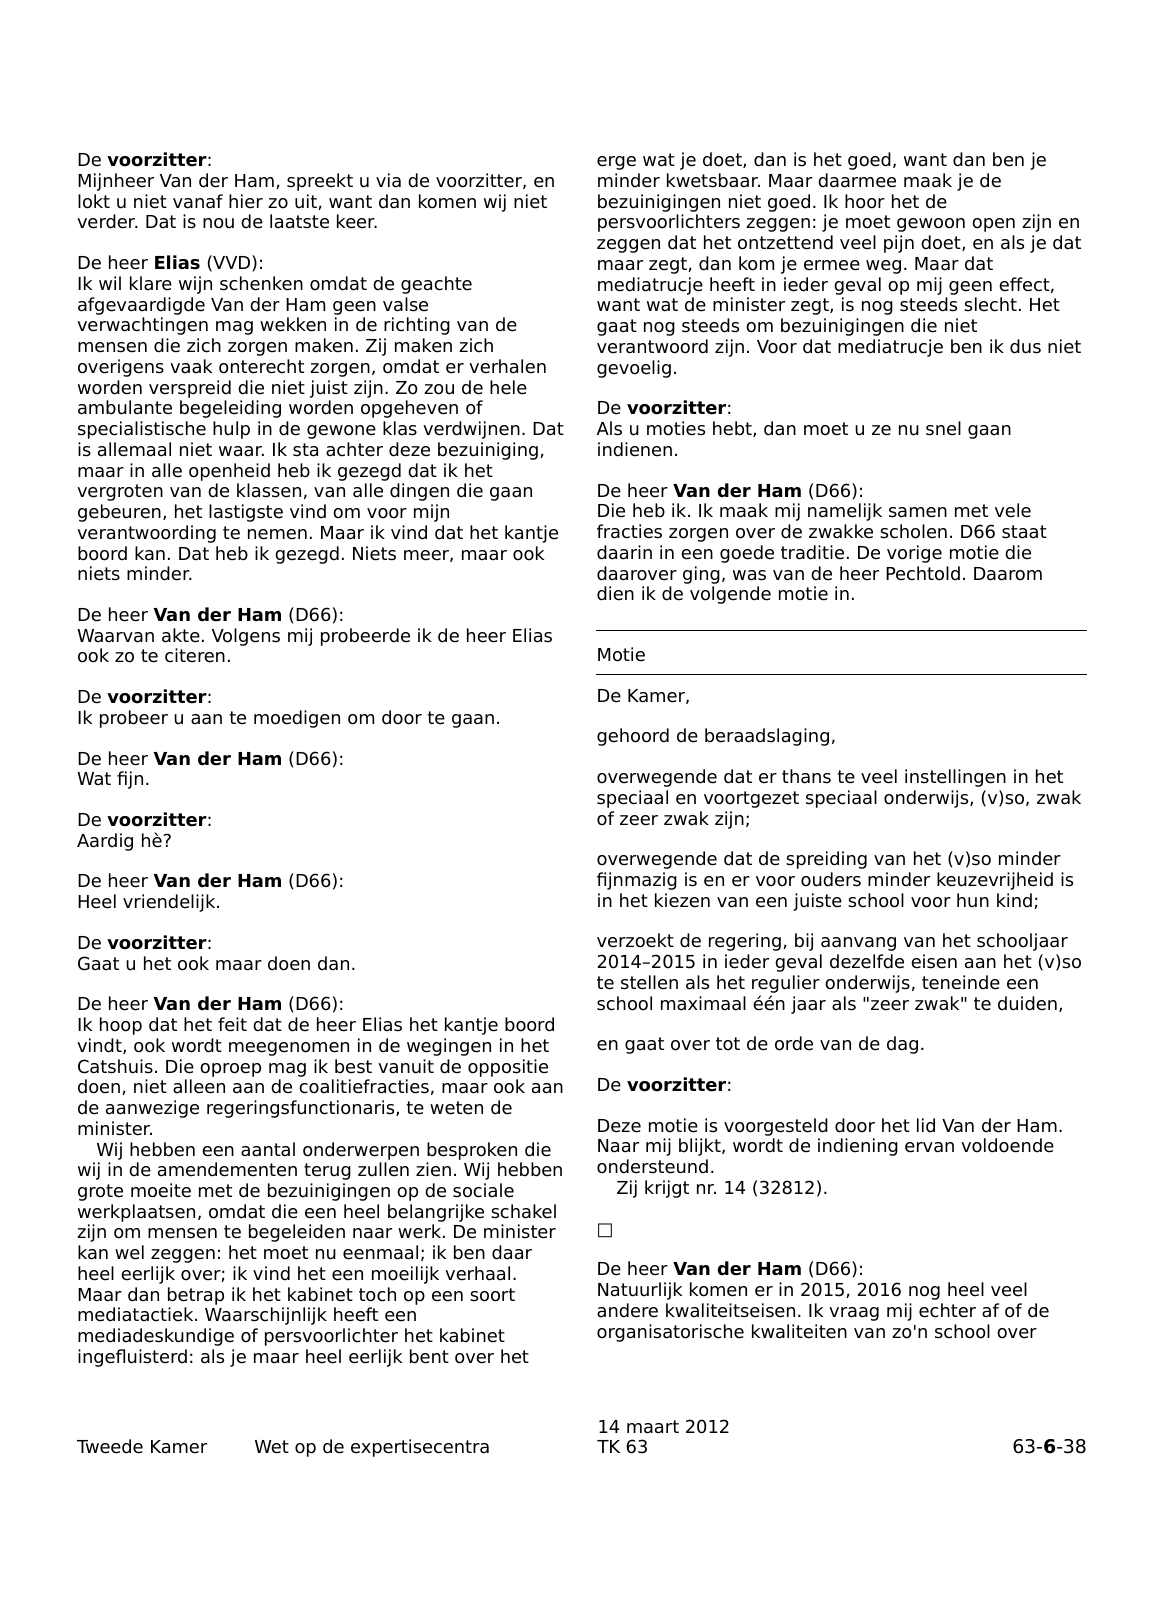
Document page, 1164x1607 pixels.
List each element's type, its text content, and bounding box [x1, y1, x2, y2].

text Gaat u het ook maar doen dan. [77, 953, 567, 974]
text Heel vriendelijk. [77, 892, 567, 913]
text De voorzitter: [596, 1075, 1087, 1096]
text De voorzitter: [77, 687, 567, 708]
text Ik wil klare wijn schenken omdat de geachte afgevaardigde Van der Ham geen valse verwachtingen mag wekken in de richting van de mensen die zich zorgen maken. Zij maken zich overigens vaak onterecht zorgen, omdat er verhalen worden verspreid die niet juist zijn. Zo zou de hele ambulante begeleiding worden opgeheven of specialistische hulp in de gewone klas verdwijnen. Dat is allemaal niet waar. Ik sta achter deze bezuiniging, maar in alle openheid heb ik gezegd dat ik het vergroten van de klassen, van alle dingen die gaan gebeuren, het lastigste vind om voor mijn verantwoording te nemen. Maar ik vind dat het kantje boord kan. Dat heb ik gezegd. Niets meer, maar ook niets minder. [77, 274, 567, 585]
text De heer Van der Ham (D66): [77, 748, 567, 769]
text De heer Van der Ham (D66): [77, 605, 567, 626]
text Mijnheer Van der Ham, spreekt u via de voorzitter, en lokt u niet vanaf hier zo uit, want dan komen wij niet verder. Dat is nou de laatste keer. [77, 171, 567, 233]
text De heer Van der Ham (D66): [77, 994, 567, 1015]
text De heer Elias (VVD): [77, 253, 567, 274]
text overwegende dat er thans te veel instellingen in het speciaal en voortgezet speciaal onderwijs, (v)so, zwak of zeer zwak zijn; [596, 767, 1087, 829]
text De heer Van der Ham (D66): [77, 871, 567, 892]
text De Kamer, [596, 685, 1087, 706]
text Motie [596, 645, 1087, 665]
text Ik probeer u aan te moedigen om door te gaan. [77, 708, 567, 728]
text Die heb ik. Ik maak mij namelijk samen met vele fracties zorgen over de zwakke scholen. D66 staat daarin in een goede traditie. De vorige motie die daarover ging, was van de heer Pechtold. Daarom dien ik de volgende motie in. [596, 501, 1087, 605]
text verzoekt de regering, bij aanvang van het schooljaar 2014–2015 in ieder geval dezelfde eisen aan het (v)so te stellen als het regulier onderwijs, teneinde een school maximaal één jaar als "zeer zwak" te duiden, [596, 931, 1087, 1014]
text Wij hebben een aantal onderwerpen besproken die wij in de amendementen terug zullen zien. Wij hebben grote moeite met de bezuinigingen op de sociale werkplaatsen, omdat die een heel belangrijke schakel zijn om mensen te begeleiden naar werk. De minister kan wel zeggen: het moet nu eenmaal; ik ben daar heel eerlijk over; ik vind het een moeilijk verhaal. Maar dan betrap ik het kabinet toch op een soort mediatactiek. Waarschijnlijk heeft een mediadeskundige of persvoorlichter het kabinet ingefluisterd: als je maar heel eerlijk bent over het [77, 1139, 567, 1367]
text erge wat je doet, dan is het goed, want dan ben je minder kwetsbaar. Maar daarmee maak je de bezuinigingen niet goed. Ik hoor het de persvoorlichters zeggen: je moet gewoon open zijn en zeggen dat het ontzettend veel pijn doet, en als je dat maar zegt, dan kom je ermee weg. Maar dat mediatrucje heeft in ieder geval op mij geen effect, want wat de minister zegt, is nog steeds slecht. Het gaat nog steeds om bezuinigingen die niet verantwoord zijn. Voor dat mediatrucje ben ik dus niet gevoelig. [596, 150, 1087, 378]
text De heer Van der Ham (D66): [596, 1259, 1087, 1280]
text Wat fijn. [77, 769, 567, 790]
text De voorzitter: [77, 150, 567, 171]
text De heer Van der Ham (D66): [596, 480, 1087, 501]
text Natuurlijk komen er in 2015, 2016 nog heel veel andere kwaliteitseisen. Ik vraag mij echter af of de organisatorische kwaliteiten van zo'n school over [596, 1280, 1087, 1342]
text Deze motie is voorgesteld door het lid Van der Ham. Naar mij blijkt, wordt de indiening ervan voldoende ondersteund. [596, 1116, 1087, 1178]
text Waarvan akte. Volgens mij probeerde ik de heer Elias ook zo te citeren. [77, 626, 567, 667]
text □ [596, 1218, 1087, 1239]
text De voorzitter: [77, 810, 567, 831]
text gehoord de beraadslaging, [596, 726, 1087, 747]
text De voorzitter: [596, 398, 1087, 419]
text De voorzitter: [77, 933, 567, 953]
text overwegende dat de spreiding van het (v)so minder fijnmazig is en er voor ouders minder keuzevrijheid is in het kiezen van een juiste school voor hun kind; [596, 849, 1087, 911]
text Als u moties hebt, dan moet u ze nu snel gaan indienen. [596, 419, 1087, 460]
text Aardig hè? [77, 831, 567, 851]
text en gaat over tot de orde van de dag. [596, 1034, 1087, 1055]
text Ik hoop dat het feit dat de heer Elias het kantje boord vindt, ook wordt meegenomen in de wegingen in het Catshuis. Die oproep mag ik best vanuit de oppositie doen, niet alleen aan de coalitiefracties, maar ook aan de aanwezige regeringsfunctionaris, te weten de minister. [77, 1015, 567, 1139]
text Zij krijgt nr. 14 (32812). [596, 1178, 1087, 1198]
